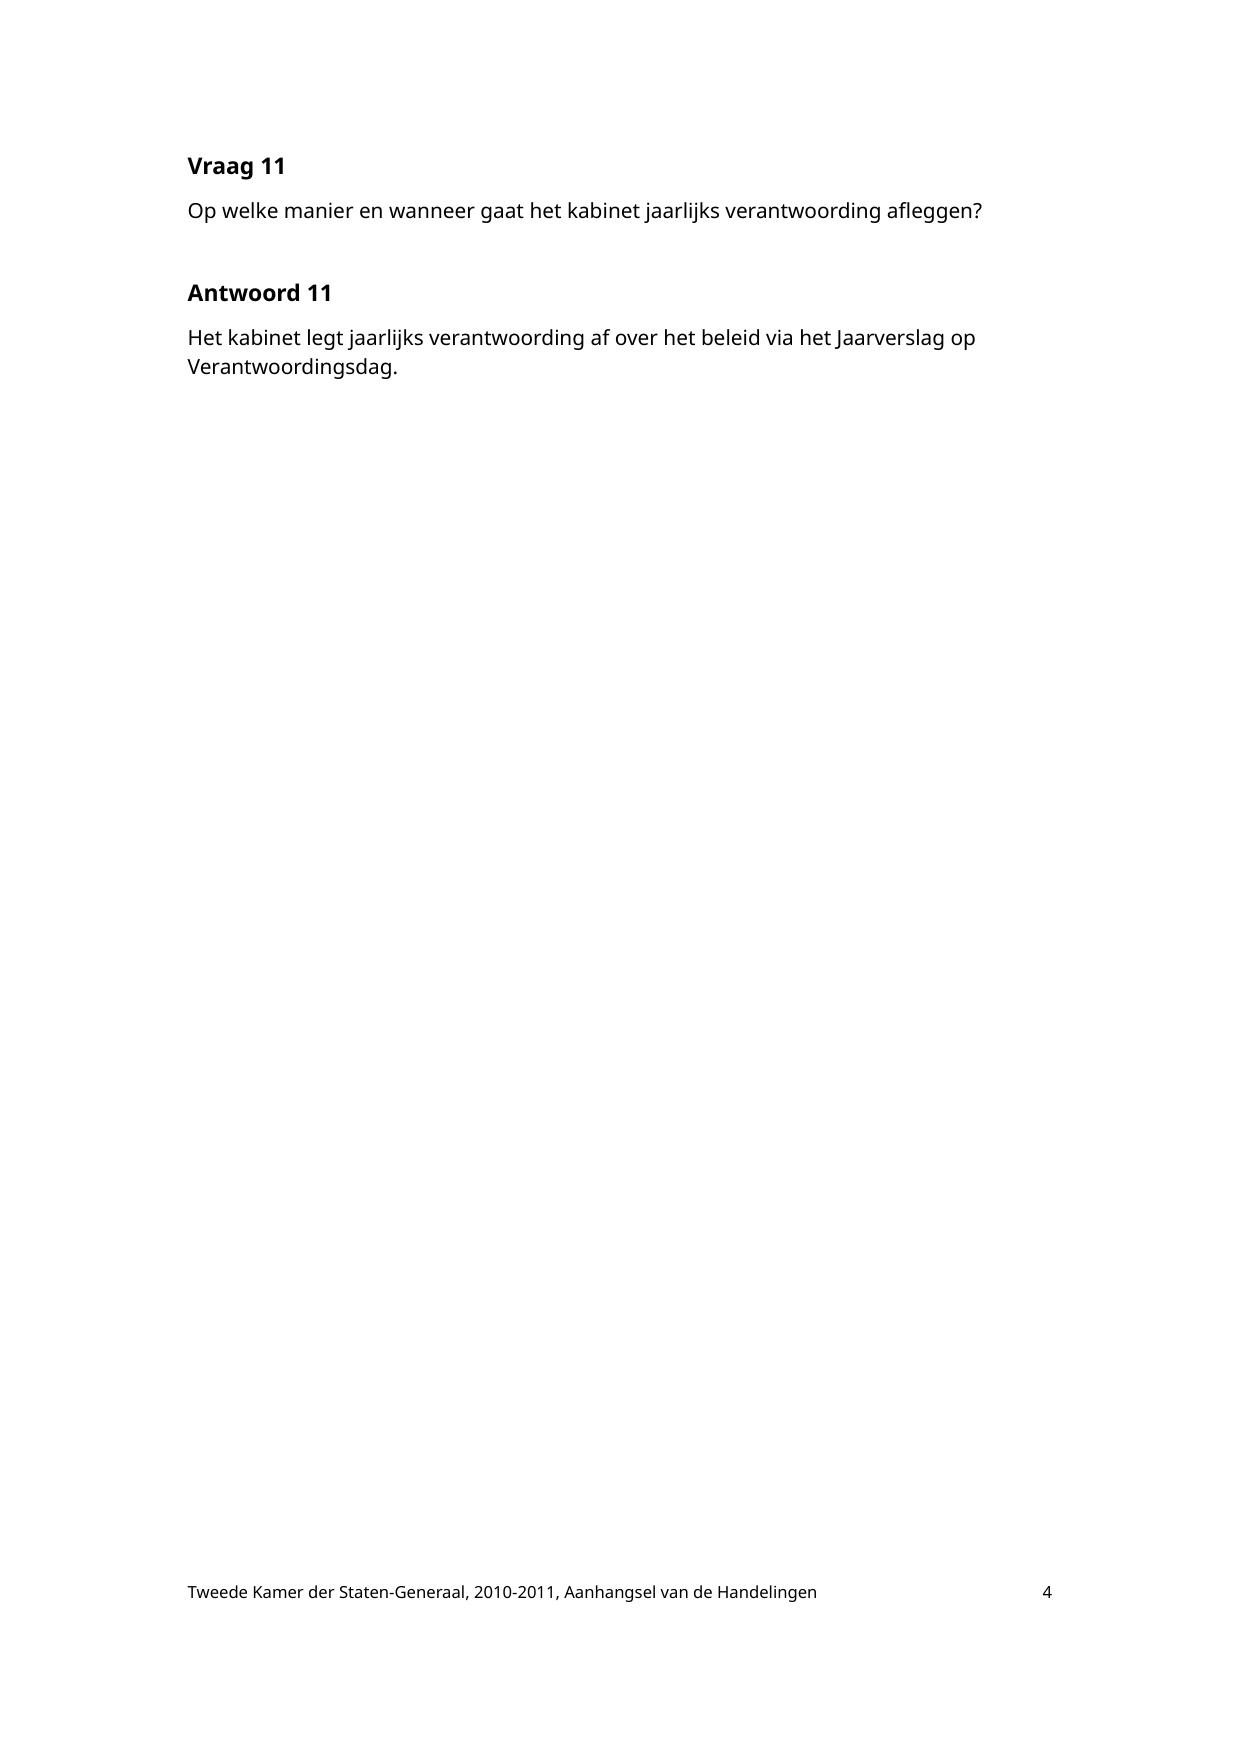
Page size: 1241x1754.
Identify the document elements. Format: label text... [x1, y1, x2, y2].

subtitle Vraag 11 [187, 150, 1053, 181]
subtitle Antwoord 11 [187, 277, 1053, 308]
text Op welke manier en wanneer gaat het kabinet jaarlijks verantwoording afleggen? [187, 196, 1053, 225]
text Het kabinet legt jaarlijks verantwoording af over het beleid via het Jaarverslag op Verantwoordingsdag. [187, 323, 1053, 380]
